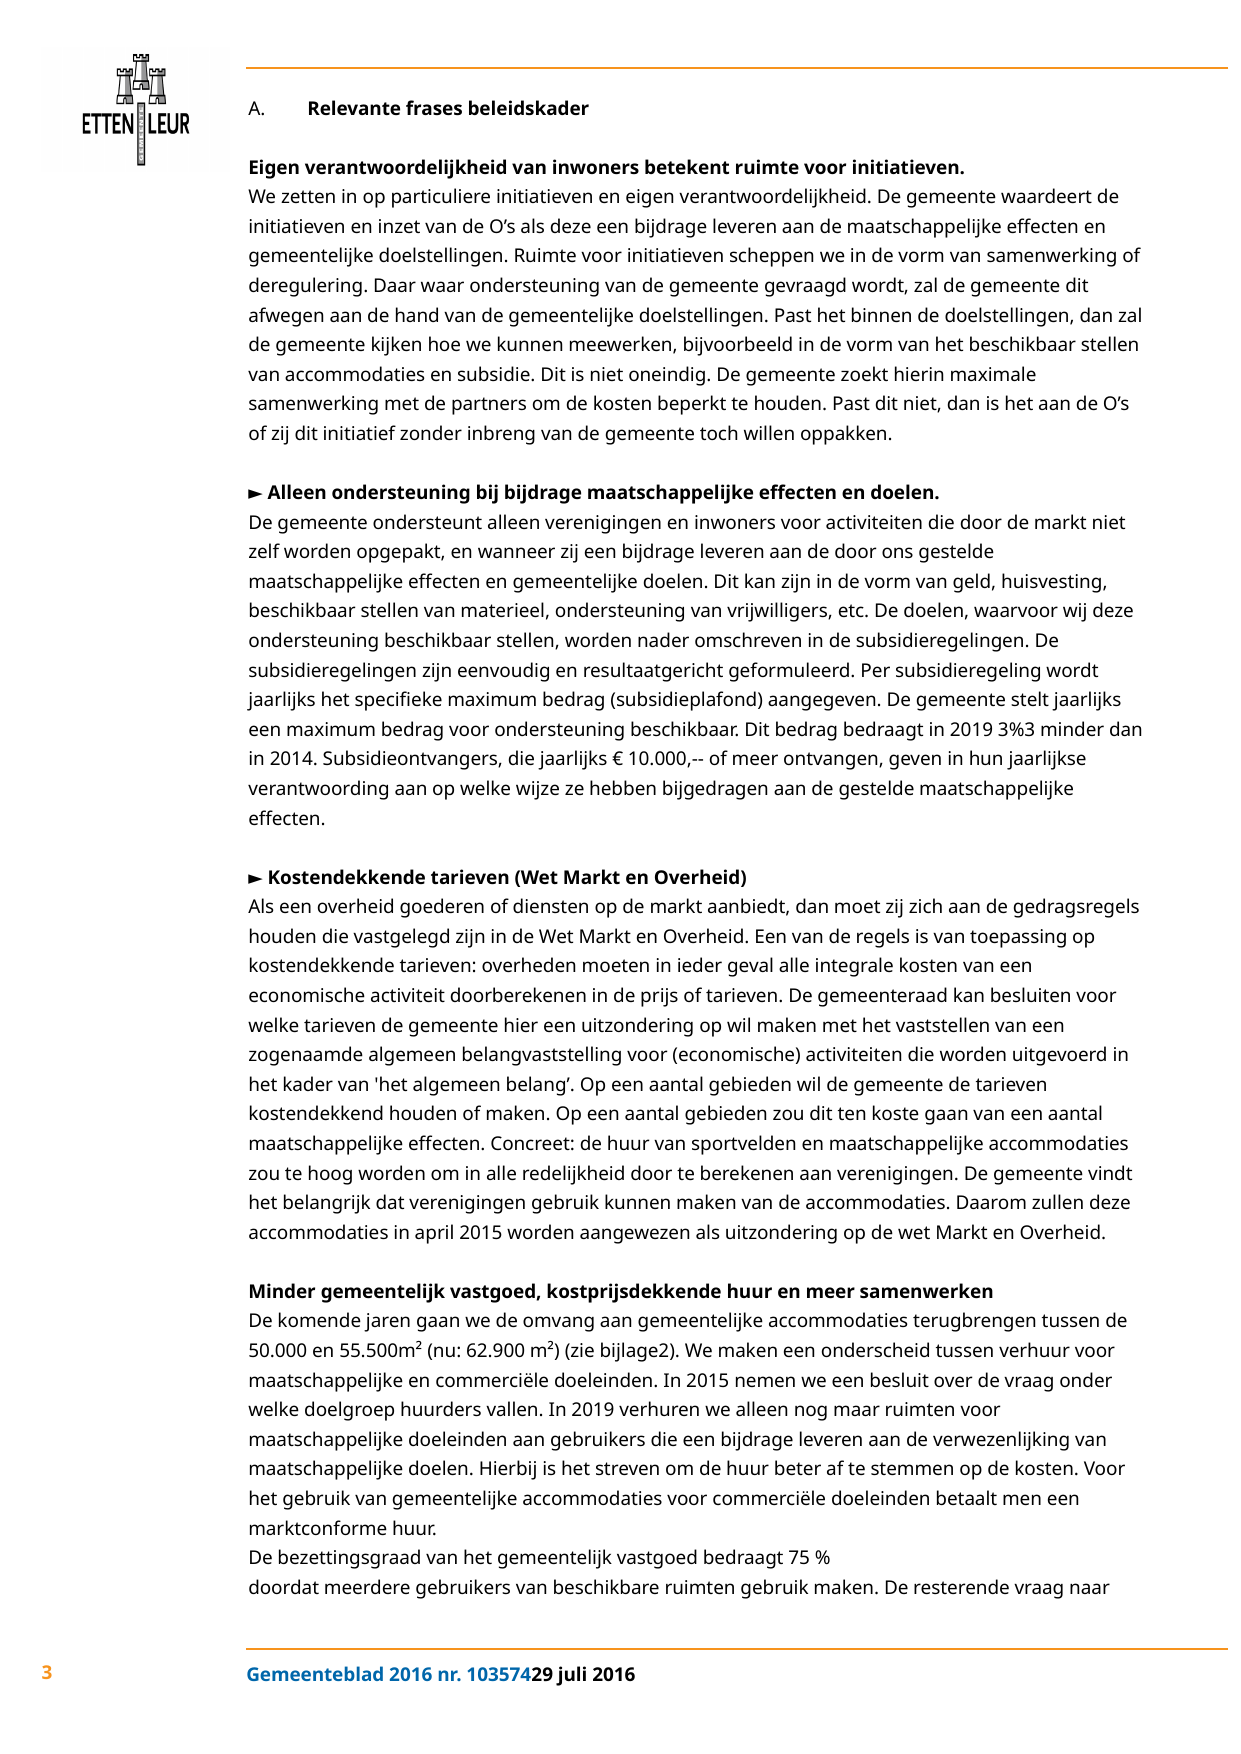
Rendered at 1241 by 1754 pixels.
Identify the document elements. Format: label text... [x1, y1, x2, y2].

text maatschappelijke effecten. Concreet: de huur van sportvelden en maatschappelijke accommodaties [248, 1130, 1152, 1156]
text afwegen aan de hand van de gemeentelijke doelstellingen. Past het binnen de doelstellingen, dan zal [248, 302, 1152, 328]
text van accommodaties en subsidie. Dit is niet oneindig. De gemeente zoekt hierin maximale [248, 361, 1152, 387]
text 50.000 en 55.500m² (nu: 62.900 m²) (zie bijlage2). We maken een onderscheid tussen verhuur voor [248, 1337, 1152, 1363]
text ► Kostendekkende tarieven (Wet Markt en Overheid) [248, 864, 1152, 890]
text De bezettingsgraad van het gemeentelijk vastgoed bedraagt 75 % [248, 1544, 1152, 1570]
text het belangrijk dat verenigingen gebruik kunnen maken van de accommodaties. Daarom zullen deze [248, 1189, 1152, 1215]
text zogenaamde algemeen belangvaststelling voor (economische) activiteiten die worden uitgevoerd in [248, 1041, 1152, 1067]
text Minder gemeentelijk vastgoed, kostprijsdekkende huur en meer samenwerken [248, 1278, 1152, 1304]
text maatschappelijke doeleinden aan gebruikers die een bijdrage leveren aan de verwezenlijking van [248, 1426, 1152, 1452]
text economische activiteit doorberekenen in de prijs of tarieven. De gemeenteraad kan besluiten voor [248, 982, 1152, 1008]
text Als een overheid goederen of diensten op de markt aanbiedt, dan moet zij zich aan de gedragsregels [248, 893, 1152, 919]
text accommodaties in april 2015 worden aangewezen als uitzondering op de wet Markt en Overheid. [248, 1219, 1152, 1245]
text We zetten in op particuliere initiatieven en eigen verantwoordelijkheid. De gemeente waardeert de [248, 183, 1152, 209]
text De komende jaren gaan we de omvang aan gemeentelijke accommodaties terugbrengen tussen de [248, 1308, 1152, 1333]
text verantwoording aan op welke wijze ze hebben bijgedragen aan de gestelde maatschappelijke [248, 775, 1152, 801]
text ondersteuning beschikbaar stellen, worden nader omschreven in de subsidieregelingen. De [248, 627, 1152, 653]
text Eigen verantwoordelijkheid van inwoners betekent ruimte voor initiatieven. [248, 154, 1152, 180]
text zelf worden opgepakt, en wanneer zij een bijdrage leveren aan de door ons gestelde [248, 538, 1152, 564]
text welke doelgroep huurders vallen. In 2019 verhuren we alleen nog maar ruimten voor [248, 1396, 1152, 1422]
text in 2014. Subsidieontvangers, die jaarlijks € 10.000,-- of meer ontvangen, geven in hun jaarlijkse [248, 746, 1152, 771]
text effecten. [248, 805, 1152, 831]
text zou te hoog worden om in alle redelijkheid door te berekenen aan verenigingen. De gemeente vindt [248, 1160, 1152, 1186]
text samenwerking met de partners om de kosten beperkt te houden. Past dit niet, dan is het aan de O’s [248, 391, 1152, 416]
text beschikbaar stellen van materieel, ondersteuning van vrijwilligers, etc. De doelen, waarvoor wij deze [248, 598, 1152, 623]
picture [41, 47, 231, 172]
text doordat meerdere gebruikers van beschikbare ruimten gebruik maken. De resterende vraag naar [248, 1574, 1152, 1600]
text subsidieregelingen zijn eenvoudig en resultaatgericht geformuleerd. Per subsidieregeling wordt [248, 657, 1152, 683]
text een maximum bedrag voor ondersteuning beschikbaar. Dit bedrag bedraagt in 2019 3%3 minder dan [248, 716, 1152, 742]
text jaarlijks het specifieke maximum bedrag (subsidieplafond) aangegeven. De gemeente stelt jaarlijks [248, 686, 1152, 712]
text maatschappelijke en commerciële doeleinden. In 2015 nemen we een besluit over de vraag onder [248, 1367, 1152, 1393]
text of zij dit initiatief zonder inbreng van de gemeente toch willen oppakken. [248, 420, 1152, 446]
text maatschappelijke doelen. Hierbij is het streven om de huur beter af te stemmen op de kosten. Voor [248, 1456, 1152, 1481]
text maatschappelijke effecten en gemeentelijke doelen. Dit kan zijn in de vorm van geld, huisvesting, [248, 568, 1152, 594]
text het kader van 'het algemeen belang’. Op een aantal gebieden wil de gemeente de tarieven [248, 1071, 1152, 1097]
text kostendekkend houden of maken. Op een aantal gebieden zou dit ten koste gaan van een aantal [248, 1101, 1152, 1126]
text de gemeente kijken hoe we kunnen meewerken, bijvoorbeeld in de vorm van het beschikbaar stellen [248, 331, 1152, 357]
text De gemeente ondersteunt alleen verenigingen en inwoners voor activiteiten die door de markt niet [248, 509, 1152, 535]
text gemeentelijke doelstellingen. Ruimte voor initiatieven scheppen we in de vorm van samenwerking of [248, 243, 1152, 268]
text kostendekkende tarieven: overheden moeten in ieder geval alle integrale kosten van een [248, 953, 1152, 978]
text welke tarieven de gemeente hier een uitzondering op wil maken met het vaststellen van een [248, 1012, 1152, 1038]
text houden die vastgelegd zijn in de Wet Markt en Overheid. Een van de regels is van toepassing op [248, 923, 1152, 949]
text ► Alleen ondersteuning bij bijdrage maatschappelijke effecten en doelen. [248, 479, 1152, 505]
text deregulering. Daar waar ondersteuning van de gemeente gevraagd wordt, zal de gemeente dit [248, 272, 1152, 298]
list Relevante frases beleidskader [248, 95, 1152, 121]
text initiatieven en inzet van de O’s als deze een bijdrage leveren aan de maatschappelijke effecten en [248, 213, 1152, 239]
text het gebruik van gemeentelijke accommodaties voor commerciële doeleinden betaalt men een marktconforme huur. [248, 1485, 1152, 1541]
